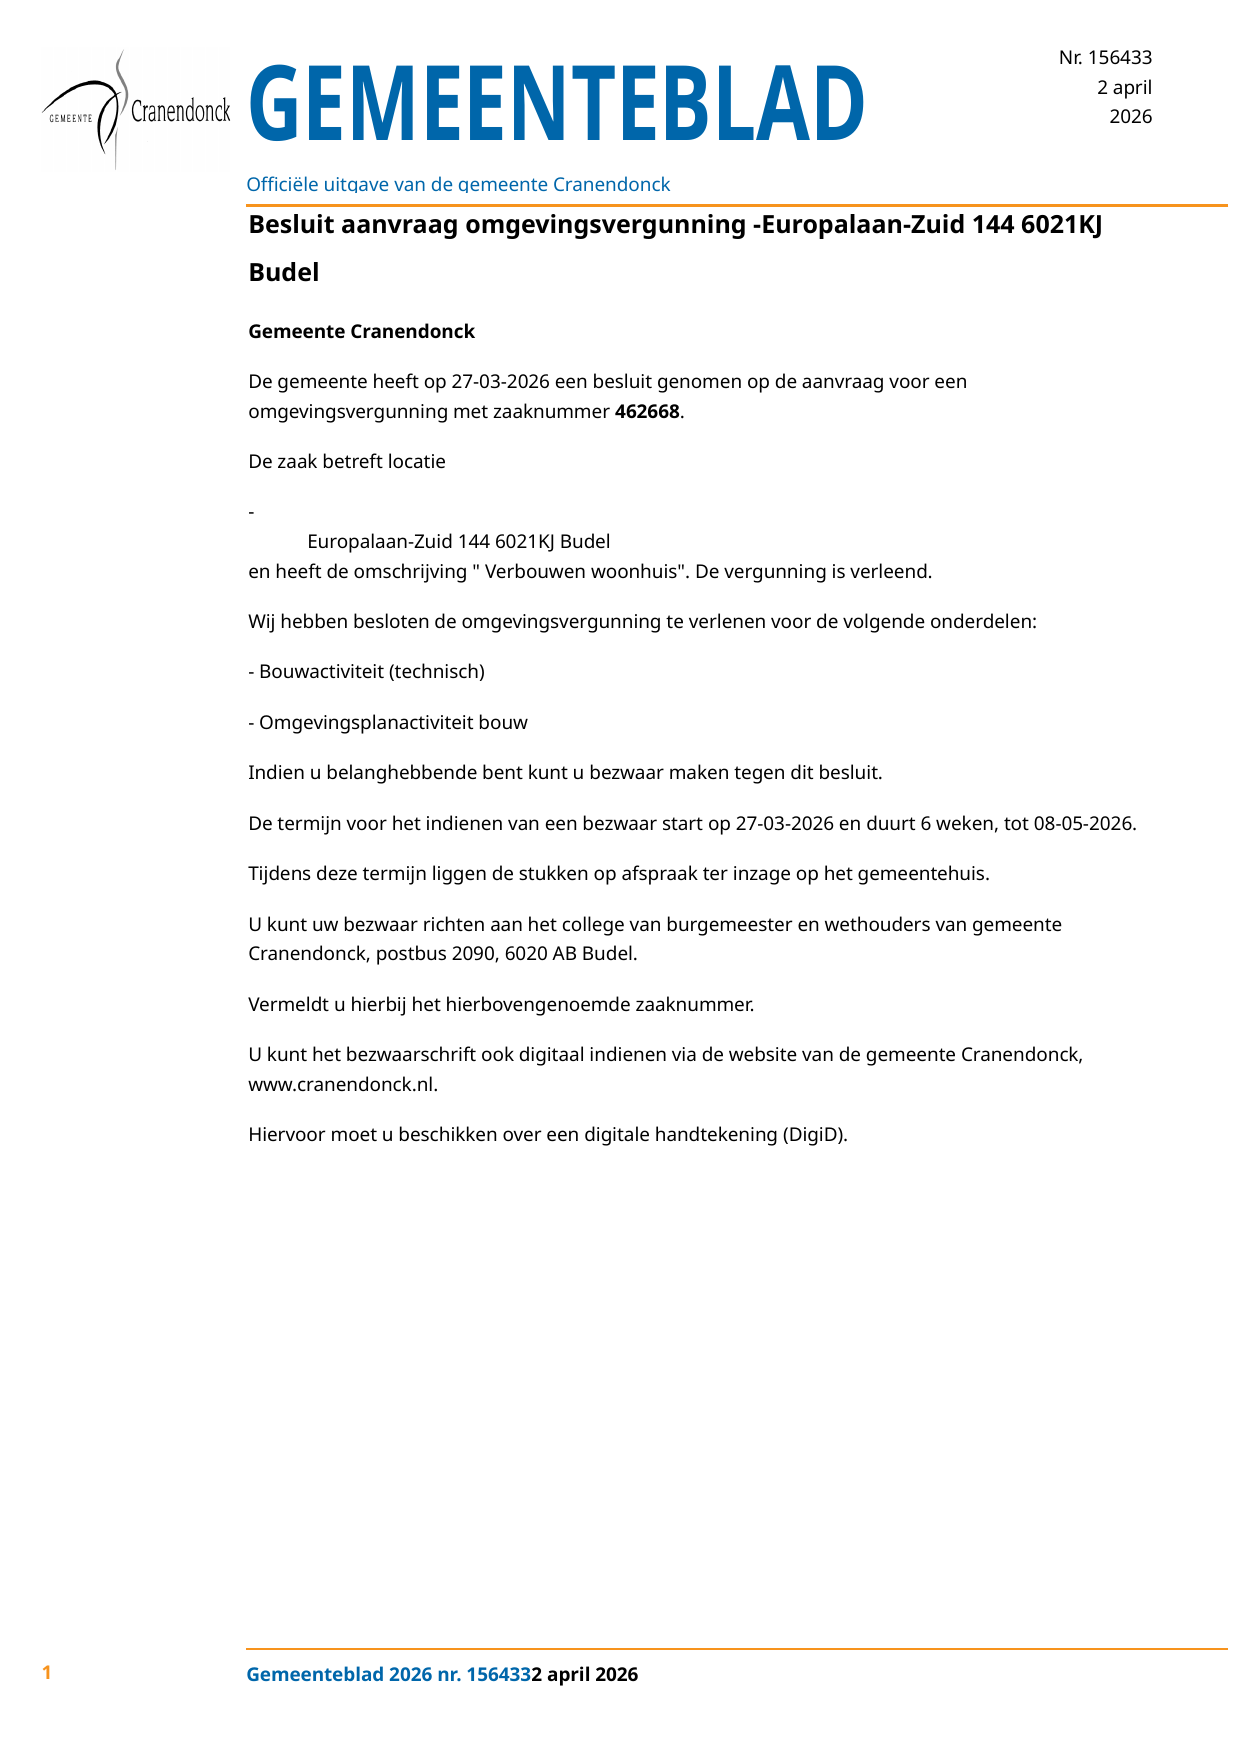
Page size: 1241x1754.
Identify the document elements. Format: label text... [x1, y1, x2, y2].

text Vermeldt u hierbij het hierbovengenoemde zaaknummer. [248, 991, 1152, 1017]
text Besluit aanvraag omgevingsvergunning -Europalaan-Zuid 144 6021KJ Budel [248, 207, 1152, 288]
text U kunt uw bezwaar richten aan het college van burgemeester en wethouders van gemeente Cranendonck, postbus 2090, 6020 AB Budel. [248, 911, 1152, 966]
text Hiervoor moet u beschikken over een digitale handtekening (DigiD). [248, 1121, 1152, 1147]
text Tijdens deze termijn liggen de stukken op afspraak ter inzage op het gemeentehuis. [248, 860, 1152, 886]
text - Omgevingsplanactiviteit bouw [248, 709, 1152, 735]
list Europalaan-Zuid 144 6021KJ Budel [248, 528, 1152, 554]
picture [41, 47, 231, 172]
text - Bouwactiviteit (technisch) [248, 659, 1152, 684]
text U kunt het bezwaarschrift ook digitaal indienen via de website van de gemeente Cranendonck, www.cranendonck.nl. [248, 1041, 1152, 1097]
text Gemeente Cranendonck [248, 318, 1152, 344]
text De gemeente heeft op 27-03-2026 een besluit genomen op de aanvraag voor een omgevingsvergunning met zaaknummer 462668. [248, 368, 1152, 424]
text Indien u belanghebbende bent kunt u bezwaar maken tegen dit besluit. [248, 759, 1152, 785]
text en heeft de omschrijving " Verbouwen woonhuis". De vergunning is verleend. [248, 558, 1152, 584]
text Wij hebben besloten de omgevingsvergunning te verlenen voor de volgende onderdelen: [248, 608, 1152, 634]
text De zaak betreft locatie [248, 448, 1152, 474]
text De termijn voor het indienen van een bezwaar start op 27-03-2026 en duurt 6 weken, tot 08-05-2026. [248, 810, 1152, 836]
